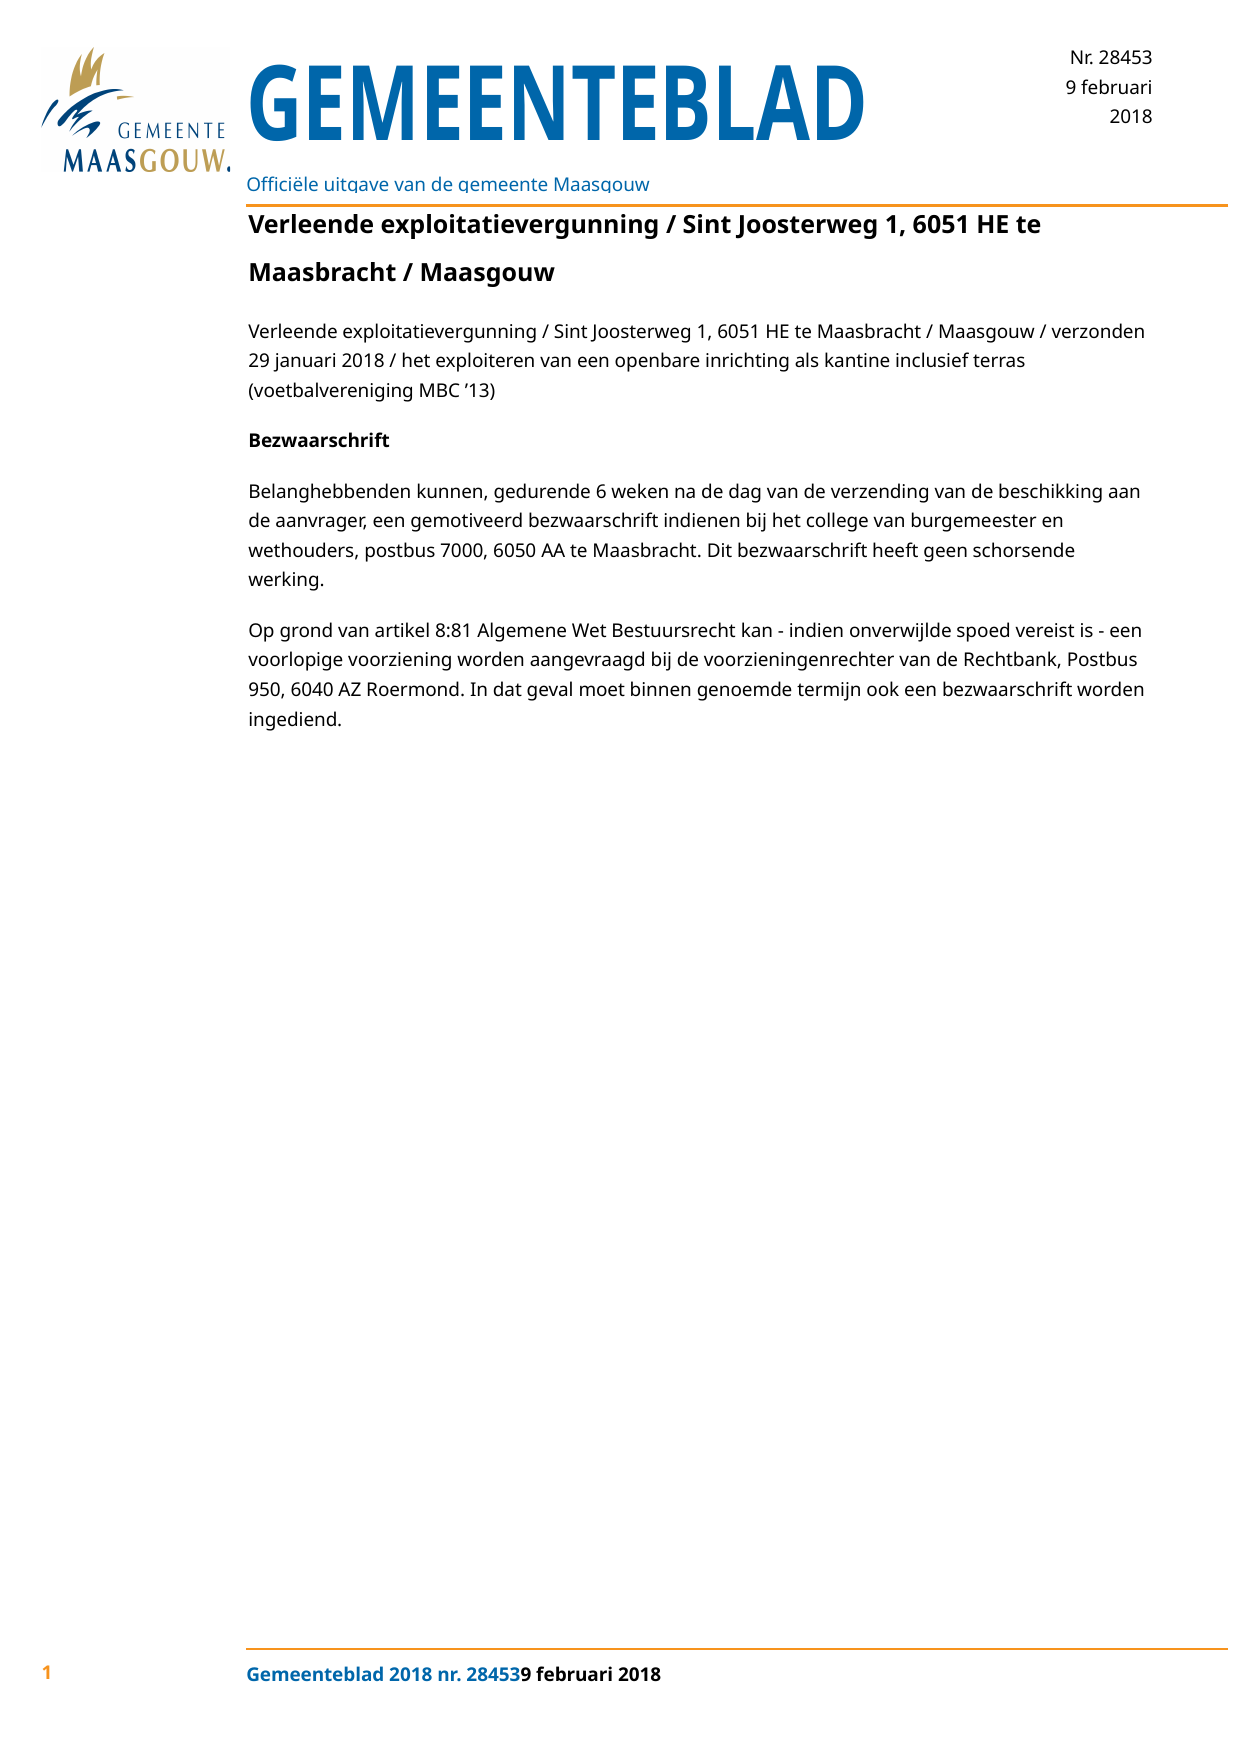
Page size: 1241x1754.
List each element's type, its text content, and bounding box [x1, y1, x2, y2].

text Bezwaarschrift [248, 427, 1152, 453]
text Op grond van artikel 8:81 Algemene Wet Bestuursrecht kan - indien onverwijlde spoed vereist is - een voorlopige voorziening worden aangevraagd bij de voorzieningenrechter van de Rechtbank, Postbus 950, 6040 AZ Roermond. In dat geval moet binnen genoemde termijn ook een bezwaarschrift worden ingediend. [248, 617, 1152, 732]
picture [41, 47, 231, 172]
text Belanghebbenden kunnen, gedurende 6 weken na de dag van de verzending van de beschikking aan de aanvrager, een gemotiveerd bezwaarschrift indienen bij het college van burgemeester en wethouders, postbus 7000, 6050 AA te Maasbracht. Dit bezwaarschrift heeft geen schorsende werking. [248, 478, 1152, 592]
text Verleende exploitatievergunning / Sint Joosterweg 1, 6051 HE te Maasbracht / Maasgouw [248, 207, 1152, 288]
text Verleende exploitatievergunning / Sint Joosterweg 1, 6051 HE te Maasbracht / Maasgouw / verzonden 29 januari 2018 / het exploiteren van een openbare inrichting als kantine inclusief terras (voetbalvereniging MBC ’13) [248, 318, 1152, 403]
